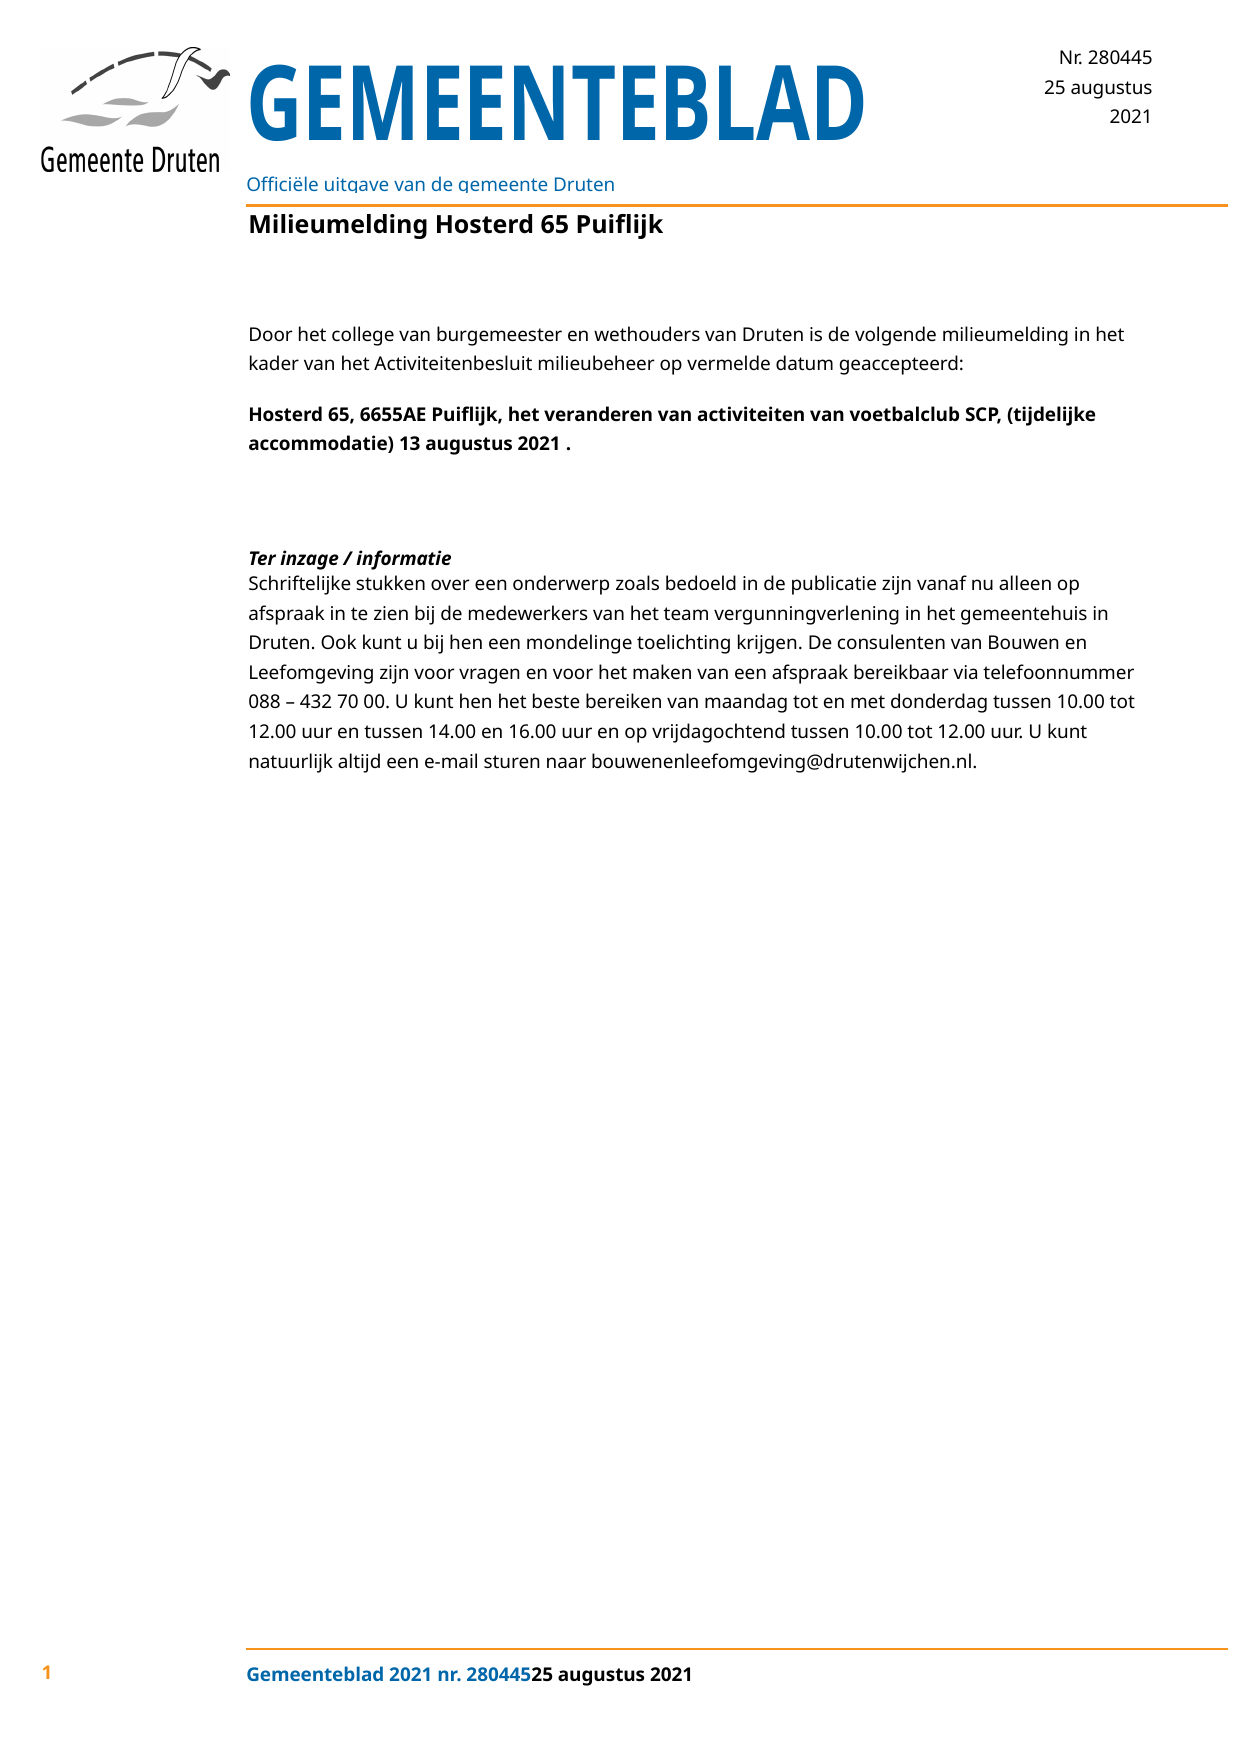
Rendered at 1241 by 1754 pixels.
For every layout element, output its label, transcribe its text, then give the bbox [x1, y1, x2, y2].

text Ter inzage / informatie [248, 545, 1152, 570]
picture [41, 47, 231, 172]
text Schriftelijke stukken over een onderwerp zoals bedoeld in de publicatie zijn vanaf nu alleen op afspraak in te zien bij de medewerkers van het team vergunningverlening in het gemeentehuis in Druten. Ook kunt u bij hen een mondelinge toelichting krijgen. De consulenten van Bouwen en Leefomgeving zijn voor vragen en voor het maken van een afspraak bereikbaar via telefoonnummer 088 – 432 70 00. U kunt hen het beste bereiken van maandag tot en met donderdag tussen 10.00 tot 12.00 uur en tussen 14.00 en 16.00 uur en op vrijdagochtend tussen 10.00 tot 12.00 uur. U kunt natuurlijk altijd een e-mail sturen naar bouwenenleefomgeving@drutenwijchen.nl. [248, 570, 1152, 774]
text Hosterd 65, 6655AE Puiflijk, het veranderen van activiteiten van voetbalclub SCP, (tijdelijke accommodatie) 13 augustus 2021 . [248, 401, 1152, 456]
text Milieumelding Hosterd 65 Puiflijk [248, 207, 1152, 241]
text Door het college van burgemeester en wethouders van Druten is de volgende milieumelding in het kader van het Activiteitenbesluit milieubeheer op vermelde datum geaccepteerd: [248, 321, 1152, 376]
